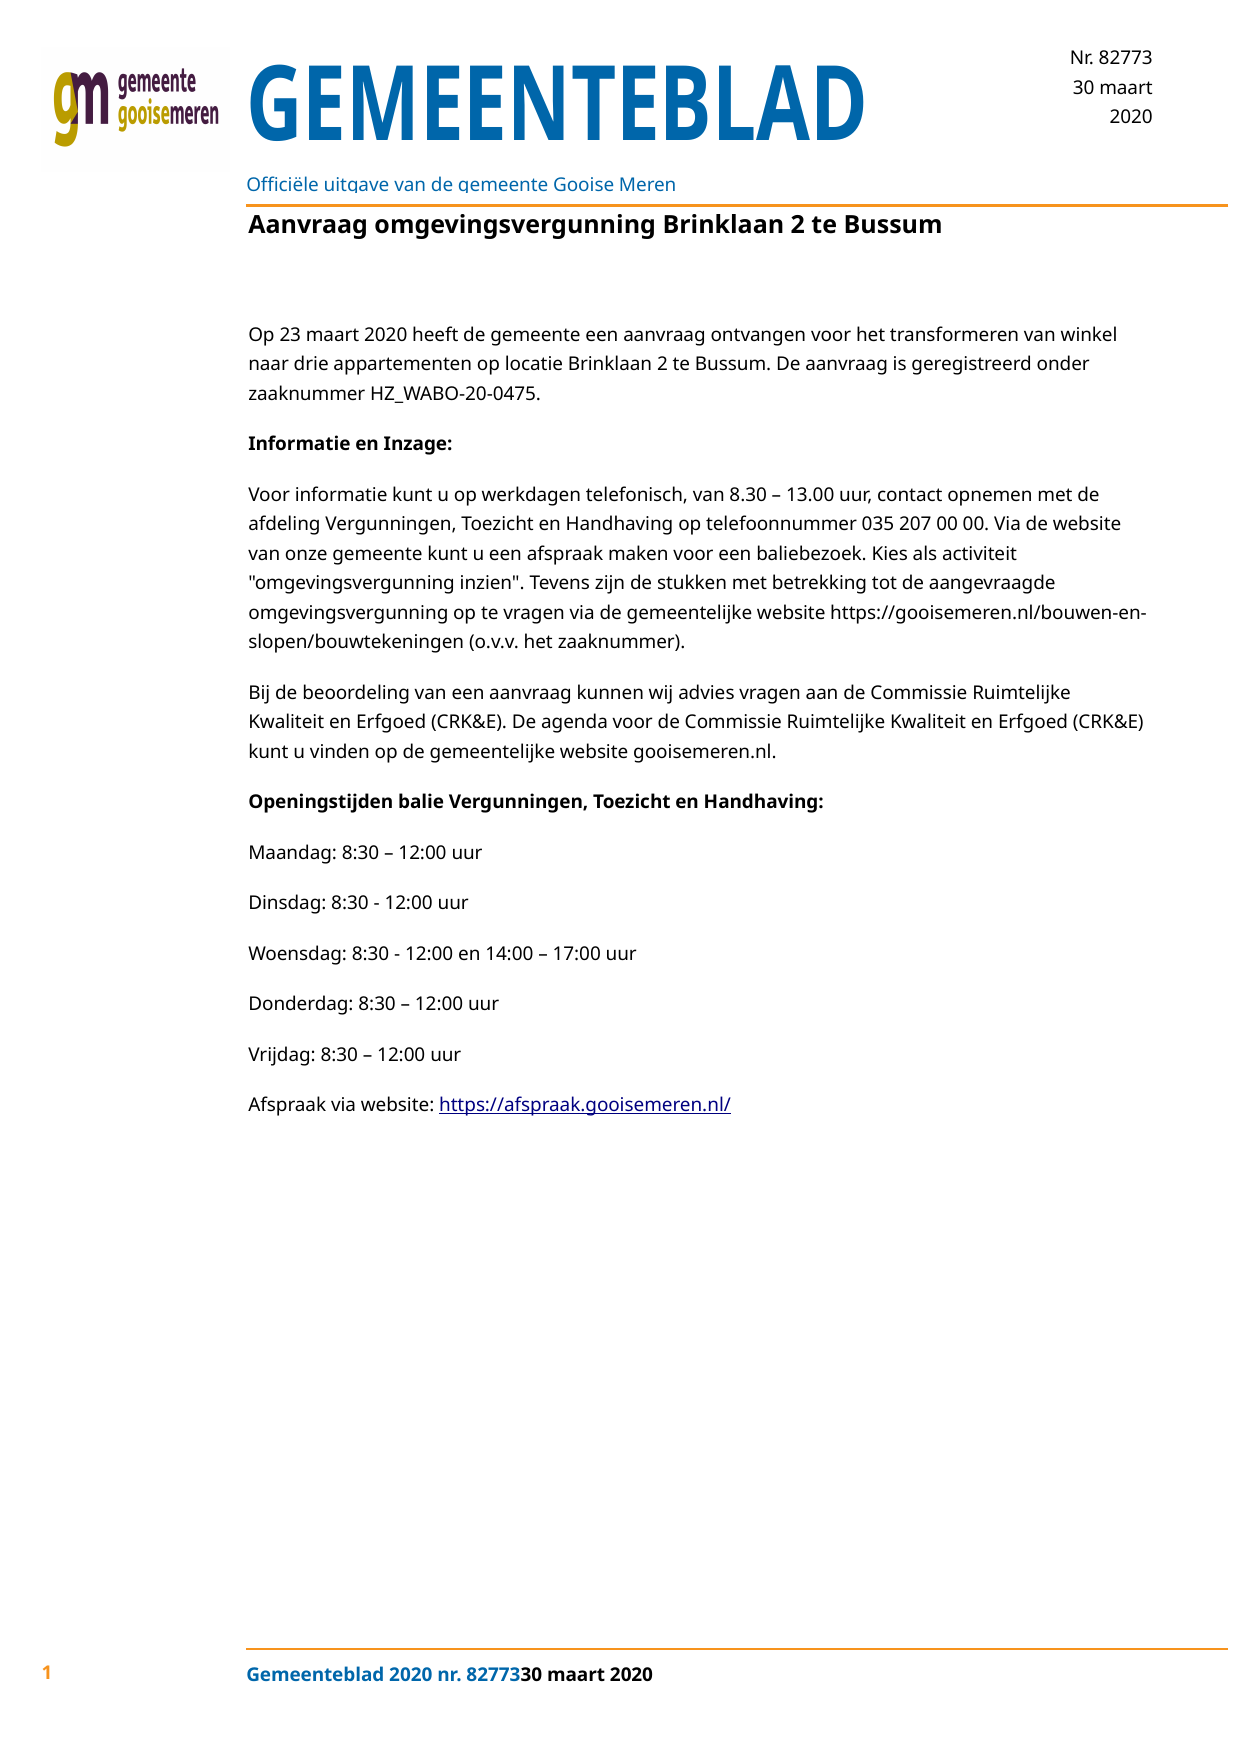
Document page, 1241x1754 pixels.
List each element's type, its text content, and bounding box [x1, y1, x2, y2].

text Aanvraag omgevingsvergunning Brinklaan 2 te Bussum [248, 207, 1152, 241]
text Maandag: 8:30 – 12:00 uur [248, 839, 1152, 865]
text Afspraak via website: https://afspraak.gooisemeren.nl/ [248, 1091, 1152, 1117]
text Op 23 maart 2020 heeft de gemeente een aanvraag ontvangen voor het transformeren van winkel naar drie appartementen op locatie Brinklaan 2 te Bussum. De aanvraag is geregistreerd onder zaaknummer HZ_WABO-20-0475. [248, 321, 1152, 406]
text Woensdag: 8:30 - 12:00 en 14:00 – 17:00 uur [248, 940, 1152, 966]
text Bij de beoordeling van een aanvraag kunnen wij advies vragen aan de Commissie Ruimtelijke Kwaliteit en Erfgoed (CRK&E). De agenda voor de Commissie Ruimtelijke Kwaliteit en Erfgoed (CRK&E) kunt u vinden op de gemeentelijke website gooisemeren.nl. [248, 679, 1152, 764]
text Voor informatie kunt u op werkdagen telefonisch, van 8.30 – 13.00 uur, contact opnemen met de afdeling Vergunningen, Toezicht en Handhaving op telefoonnummer 035 207 00 00. Via de website van onze gemeente kunt u een afspraak maken voor een baliebezoek. Kies als activiteit "omgevingsvergunning inzien". Tevens zijn de stukken met betrekking tot de aangevraagde omgevingsvergunning op te vragen via de gemeentelijke website https://gooisemeren.nl/bouwen-en-slopen/bouwtekeningen (o.v.v. het zaaknummer). [248, 481, 1152, 654]
text Informatie en Inzage: [248, 430, 1152, 456]
text Openingstijden balie Vergunningen, Toezicht en Handhaving: [248, 789, 1152, 814]
text Dinsdag: 8:30 - 12:00 uur [248, 889, 1152, 915]
text Vrijdag: 8:30 – 12:00 uur [248, 1041, 1152, 1066]
text Donderdag: 8:30 – 12:00 uur [248, 990, 1152, 1016]
picture [41, 47, 231, 172]
